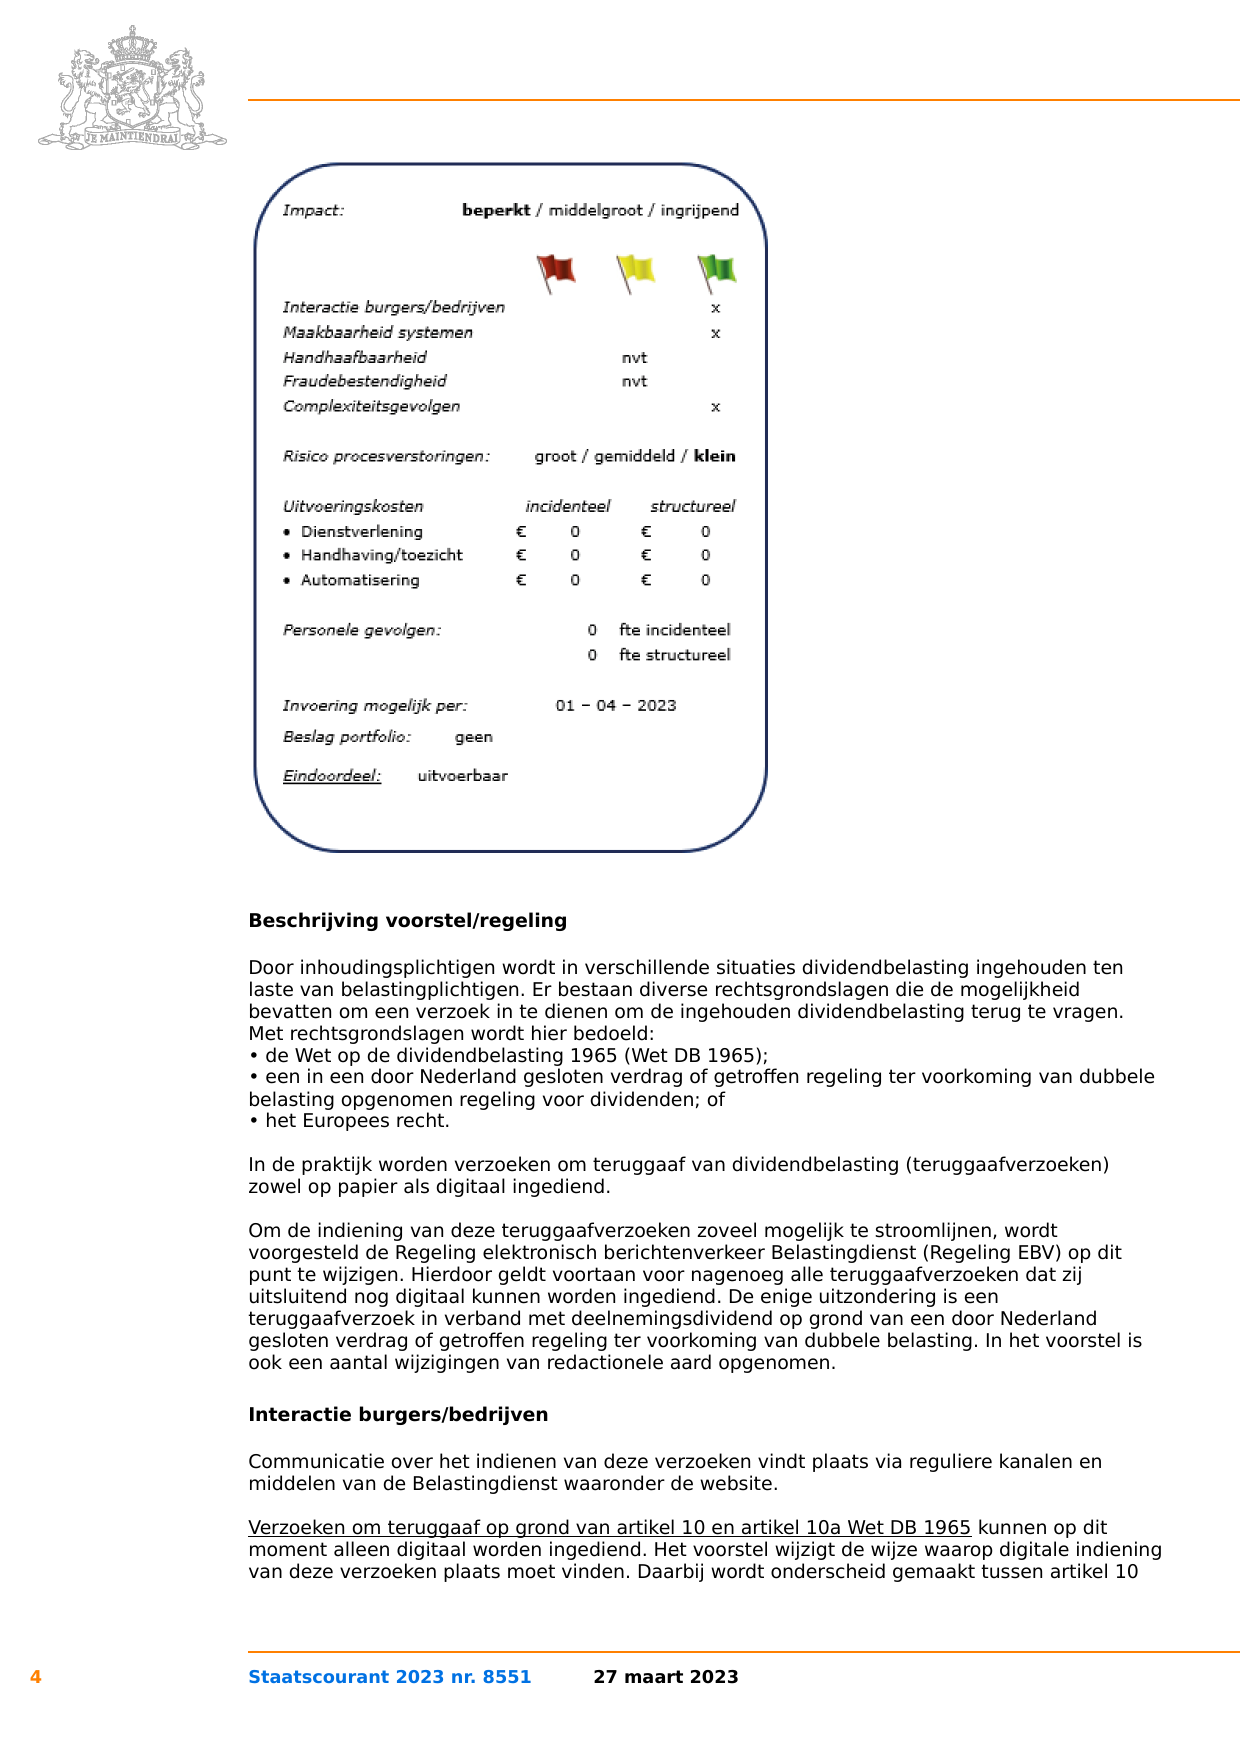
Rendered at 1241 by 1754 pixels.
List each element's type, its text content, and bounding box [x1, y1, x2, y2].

text • de Wet op de dividendbelasting 1965 (Wet DB 1965); [248, 1044, 1163, 1066]
text In de praktijk worden verzoeken om teruggaaf van dividendbelasting (teruggaafverzoeken) zowel op papier als digitaal ingediend. [248, 1154, 1163, 1198]
text Om de indiening van deze teruggaafverzoeken zoveel mogelijk te stroomlijnen, wordt voorgesteld de Regeling elektronisch berichtenverkeer Belastingdienst (Regeling EBV) op dit punt te wijzigen. Hierdoor geldt voortaan voor nagenoeg alle teruggaafverzoeken dat zij uitsluitend nog digitaal kunnen worden ingediend. De enige uitzondering is een teruggaafverzoek in verband met deelnemingsdividend op grond van een door Nederland gesloten verdrag of getroffen regeling ter voorkoming van dubbele belasting. In het voorstel is ook een aantal wijzigingen van redactionele aard opgenomen. [248, 1220, 1163, 1374]
text Verzoeken om teruggaaf op grond van artikel 10 en artikel 10a Wet DB 1965 kunnen op dit moment alleen digitaal worden ingediend. Het voorstel wijzigt de wijze waarop digitale indiening van deze verzoeken plaats moet vinden. Daarbij wordt onderscheid gemaakt tussen artikel 10 [248, 1517, 1163, 1583]
picture [38, 25, 227, 150]
picture [248, 155, 774, 858]
text • het Europees recht. [248, 1110, 1163, 1132]
text Door inhoudingsplichtigen wordt in verschillende situaties dividendbelasting ingehouden ten laste van belastingplichtigen. Er bestaan diverse rechtsgrondslagen die de mogelijkheid bevatten om een verzoek in te dienen om de ingehouden dividendbelasting terug te vragen. Met rechtsgrondslagen wordt hier bedoeld: [248, 957, 1163, 1044]
subtitle Beschrijving voorstel/regeling [248, 909, 1163, 932]
text Communicatie over het indienen van deze verzoeken vindt plaats via reguliere kanalen en middelen van de Belastingdienst waaronder de website. [248, 1451, 1163, 1495]
text • een in een door Nederland gesloten verdrag of getroffen regeling ter voorkoming van dubbele belasting opgenomen regeling voor dividenden; of [248, 1066, 1163, 1110]
subtitle Interactie burgers/bedrijven [248, 1404, 1163, 1426]
